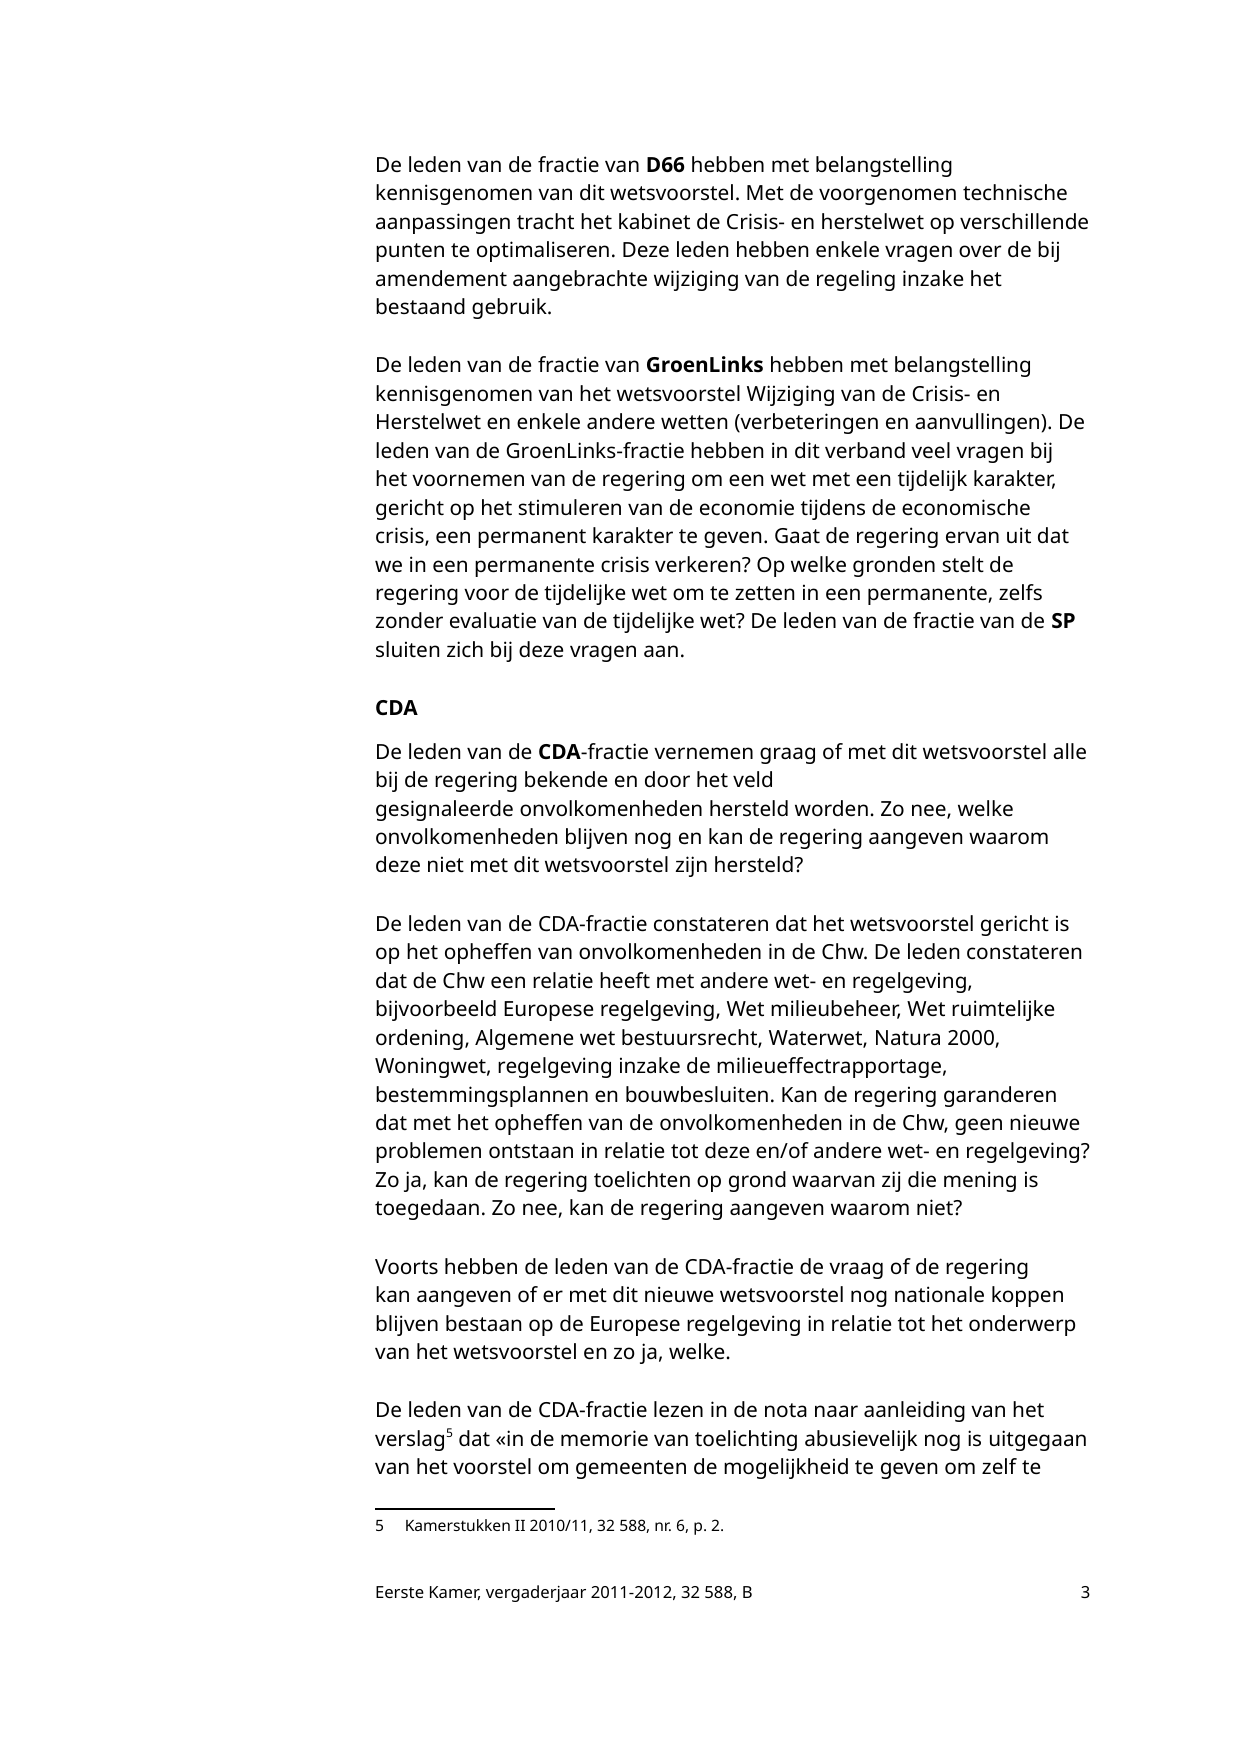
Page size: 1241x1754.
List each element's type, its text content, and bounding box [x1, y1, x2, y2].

text Voorts hebben de leden van de CDA-fractie de vraag of de regering kan aangeven of er met dit nieuwe wetsvoorstel nog nationale koppen blijven bestaan op de Europese regelgeving in relatie tot het onderwerp van het wetsvoorstel en zo ja, welke. [375, 1252, 1090, 1366]
text De leden van de CDA-fractie vernemen graag of met dit wetsvoorstel alle bij de regering bekende en door het veld gesignaleerde onvolkomenheden hersteld worden. Zo nee, welke onvolkomenheden blijven nog en kan de regering aangeven waarom deze niet met dit wetsvoorstel zijn hersteld? [375, 737, 1090, 879]
text CDA [375, 693, 1090, 722]
text De leden van de fractie van D66 hebben met belangstelling kennisgenomen van dit wetsvoorstel. Met de voorgenomen technische aanpassingen tracht het kabinet de Crisis- en herstelwet op verschillende punten te optimaliseren. Deze leden hebben enkele vragen over de bij amendement aangebrachte wijziging van de regeling inzake het bestaand gebruik. [375, 150, 1090, 321]
text Kamerstukken II 2010/11, 32 588, nr. 6, p. 2. [375, 1508, 1090, 1536]
text De leden van de CDA-fractie lezen in de nota naar aanleiding van het verslag dat «in de memorie van toelichting abusievelijk nog is uitgegaan van het voorstel om gemeenten de mogelijkheid te geven om zelf te [375, 1396, 1090, 1481]
text De leden van de CDA-fractie constateren dat het wetsvoorstel gericht is op het opheffen van onvolkomenheden in de Chw. De leden constateren dat de Chw een relatie heeft met andere wet- en regelgeving, bijvoorbeeld Europese regelgeving, Wet milieubeheer, Wet ruimtelijke ordening, Algemene wet bestuursrecht, Waterwet, Natura 2000, Woningwet, regelgeving inzake de milieueffectrapportage, bestemmingsplannen en bouwbesluiten. Kan de regering garanderen dat met het opheffen van de onvolkomenheden in de Chw, geen nieuwe problemen ontstaan in relatie tot deze en/of andere wet- en regelgeving? Zo ja, kan de regering toelichten op grond waarvan zij die mening is toegedaan. Zo nee, kan de regering aangeven waarom niet? [375, 909, 1090, 1222]
text De leden van de fractie van GroenLinks hebben met belangstelling kennisgenomen van het wetsvoorstel Wijziging van de Crisis- en Herstelwet en enkele andere wetten (verbeteringen en aanvullingen). De leden van de GroenLinks-fractie hebben in dit verband veel vragen bij het voornemen van de regering om een wet met een tijdelijk karakter, gericht op het stimuleren van de economie tijdens de economische crisis, een permanent karakter te geven. Gaat de regering ervan uit dat we in een permanente crisis verkeren? Op welke gronden stelt de regering voor de tijdelijke wet om te zetten in een permanente, zelfs zonder evaluatie van de tijdelijke wet? De leden van de fractie van de SP sluiten zich bij deze vragen aan. [375, 351, 1090, 663]
